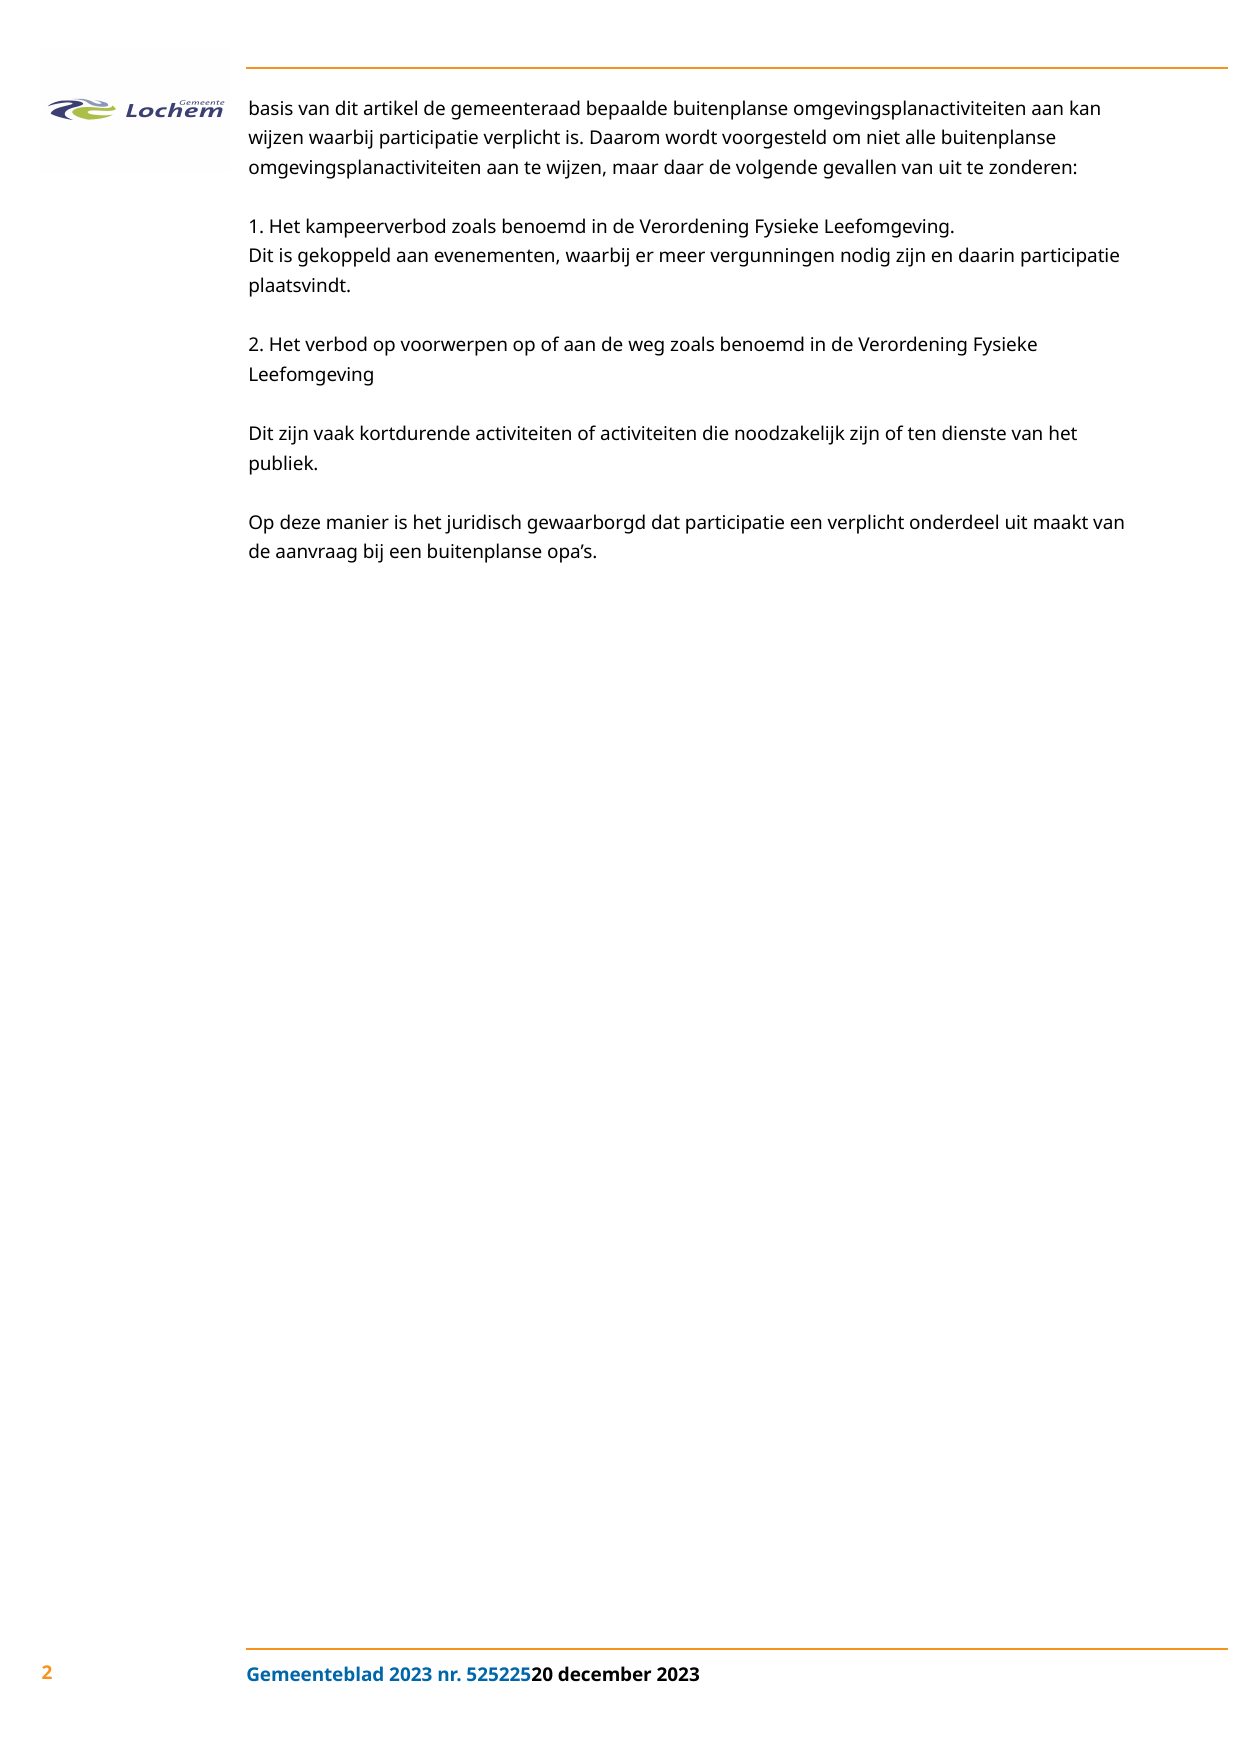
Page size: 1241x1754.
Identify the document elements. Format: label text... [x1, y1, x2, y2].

text basis van dit artikel de gemeenteraad bepaalde buitenplanse omgevingsplanactiviteiten aan kan wijzen waarbij participatie verplicht is. Daarom wordt voorgesteld om niet alle buitenplanse omgevingsplanactiviteiten aan te wijzen, maar daar de volgende gevallen van uit te zonderen: [248, 95, 1152, 180]
picture [41, 47, 231, 172]
text 2. Het verbod op voorwerpen op of aan de weg zoals benoemd in de Verordening Fysieke Leefomgeving [248, 331, 1152, 387]
text Dit is gekoppeld aan evenementen, waarbij er meer vergunningen nodig zijn en daarin participatie plaatsvindt. [248, 243, 1152, 298]
text Dit zijn vaak kortdurende activiteiten of activiteiten die noodzakelijk zijn of ten dienste van het publiek. [248, 420, 1152, 476]
text 1. Het kampeerverbod zoals benoemd in de Verordening Fysieke Leefomgeving. [248, 213, 1152, 239]
text Op deze manier is het juridisch gewaarborgd dat participatie een verplicht onderdeel uit maakt van de aanvraag bij een buitenplanse opa’s. [248, 509, 1152, 564]
